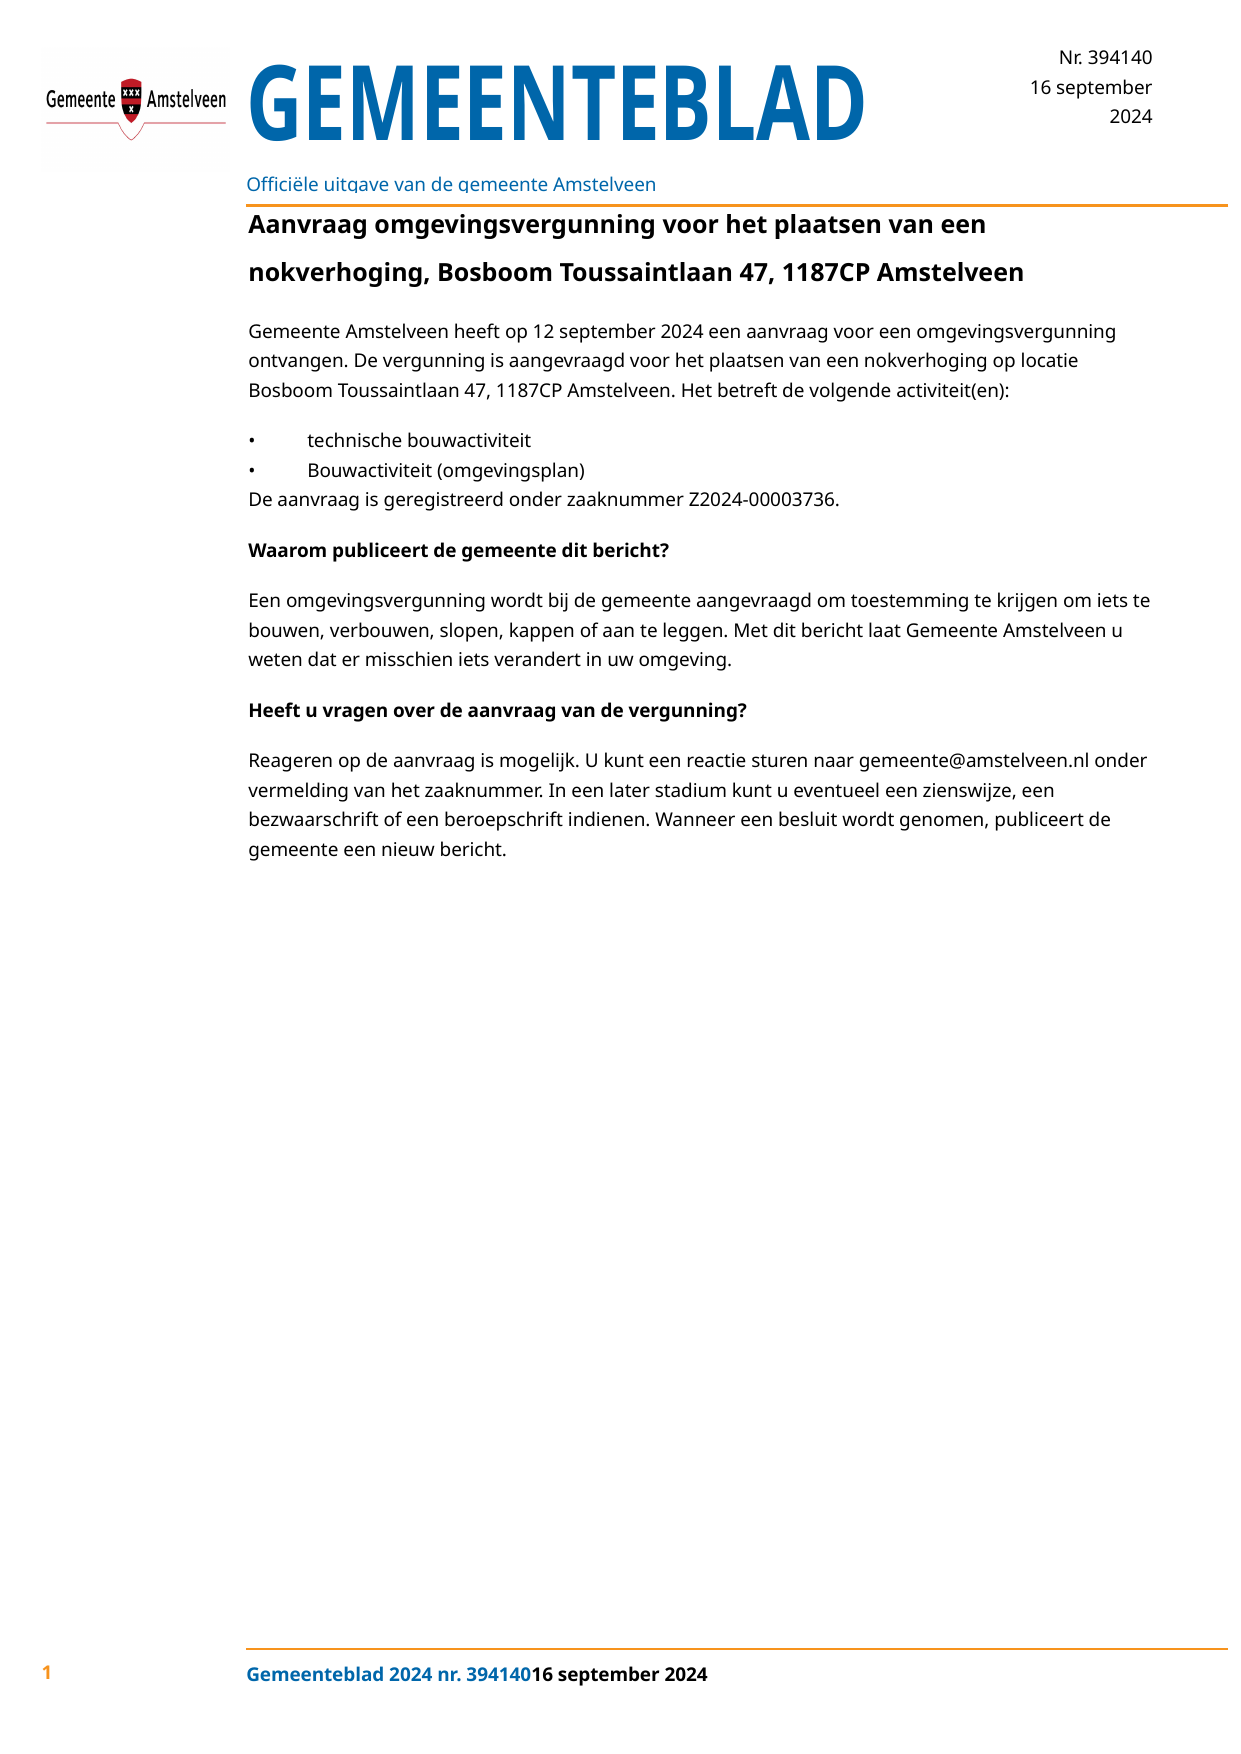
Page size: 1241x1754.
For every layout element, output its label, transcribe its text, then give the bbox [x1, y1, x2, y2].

picture [41, 47, 231, 172]
text Waarom publiceert de gemeente dit bericht? [248, 537, 1152, 563]
list Bouwactiviteit (omgevingsplan) [248, 457, 1152, 483]
text Aanvraag omgevingsvergunning voor het plaatsen van een nokverhoging, Bosboom Toussaintlaan 47, 1187CP Amstelveen [248, 207, 1152, 288]
text Gemeente Amstelveen heeft op 12 september 2024 een aanvraag voor een omgevingsvergunning ontvangen. De vergunning is aangevraagd voor het plaatsen van een nokverhoging op locatie Bosboom Toussaintlaan 47, 1187CP Amstelveen. Het betreft de volgende activiteit(en): [248, 318, 1152, 403]
text Reageren op de aanvraag is mogelijk. U kunt een reactie sturen naar gemeente@amstelveen.nl onder vermelding van het zaaknummer. In een later stadium kunt u eventueel een zienswijze, een bezwaarschrift of een beroepschrift indienen. Wanneer een besluit wordt genomen, publiceert de gemeente een nieuw bericht. [248, 747, 1152, 862]
text De aanvraag is geregistreerd onder zaaknummer Z2024-00003736. [248, 487, 1152, 512]
text Heeft u vragen over de aanvraag van de vergunning? [248, 697, 1152, 723]
text Een omgevingsvergunning wordt bij de gemeente aangevraagd om toestemming te krijgen om iets te bouwen, verbouwen, slopen, kappen of aan te leggen. Met dit bericht laat Gemeente Amstelveen u weten dat er misschien iets verandert in uw omgeving. [248, 587, 1152, 672]
list technische bouwactiviteit [248, 427, 1152, 453]
